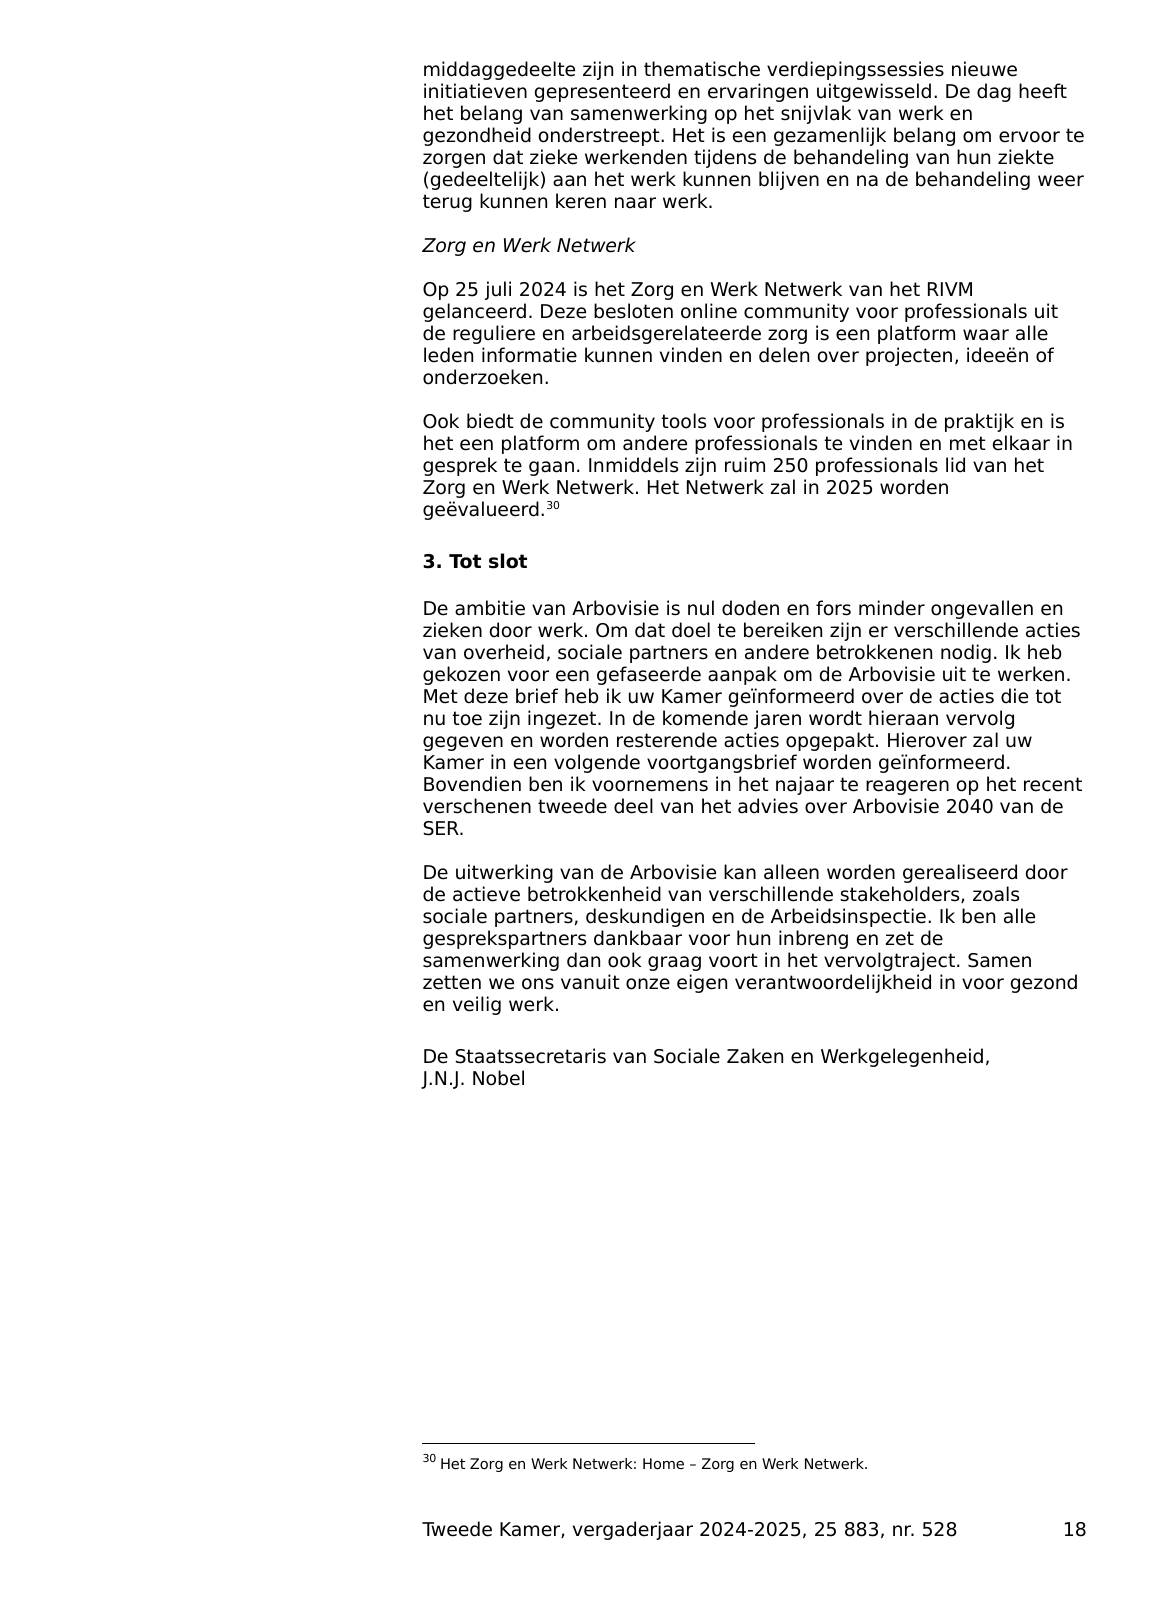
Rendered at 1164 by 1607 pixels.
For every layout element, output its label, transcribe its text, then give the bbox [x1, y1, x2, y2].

text middaggedeelte zijn in thematische verdiepingssessies nieuwe initiatieven gepresenteerd en ervaringen uitgewisseld. De dag heeft het belang van samenwerking op het snijvlak van werk en gezondheid onderstreept. Het is een gezamenlijk belang om ervoor te zorgen dat zieke werkenden tijdens de behandeling van hun ziekte (gedeeltelijk) aan het werk kunnen blijven en na de behandeling weer terug kunnen keren naar werk. [422, 59, 1087, 213]
text Op 25 juli 2024 is het Zorg en Werk Netwerk van het RIVM gelanceerd. Deze besloten online community voor professionals uit de reguliere en arbeidsgerelateerde zorg is een platform waar alle leden informatie kunnen vinden en delen over projecten, ideeën of onderzoeken. [422, 279, 1087, 389]
text De Staatssecretaris van Sociale Zaken en Werkgelegenheid, J.N.J. Nobel [422, 1046, 1087, 1090]
subtitle 3. Tot slot [422, 551, 1087, 573]
text De uitwerking van de Arbovisie kan alleen worden gerealiseerd door de actieve betrokkenheid van verschillende stakeholders, zoals sociale partners, deskundigen en de Arbeidsinspectie. Ik ben alle gesprekspartners dankbaar voor hun inbreng en zet de samenwerking dan ook graag voort in het vervolgtraject. Samen zetten we ons vanuit onze eigen verantwoordelijkheid in voor gezond en veilig werk. [422, 862, 1087, 1016]
subtitle Zorg en Werk Netwerk [422, 235, 1087, 257]
text Ook biedt de community tools voor professionals in de praktijk en is het een platform om andere professionals te vinden en met elkaar in gesprek te gaan. Inmiddels zijn ruim 250 professionals lid van het Zorg en Werk Netwerk. Het Netwerk zal in 2025 worden geëvalueerd. [422, 411, 1087, 521]
text De ambitie van Arbovisie is nul doden en fors minder ongevallen en zieken door werk. Om dat doel te bereiken zijn er verschillende acties van overheid, sociale partners en andere betrokkenen nodig. Ik heb gekozen voor een gefaseerde aanpak om de Arbovisie uit te werken. Met deze brief heb ik uw Kamer geïnformeerd over de acties die tot nu toe zijn ingezet. In de komende jaren wordt hieraan vervolg gegeven en worden resterende acties opgepakt. Hierover zal uw Kamer in een volgende voortgangsbrief worden geïnformeerd. Bovendien ben ik voornemens in het najaar te reageren op het recent verschenen tweede deel van het advies over Arbovisie 2040 van de SER. [422, 598, 1087, 840]
text Het Zorg en Werk Netwerk: Home – Zorg en Werk Netwerk. [422, 1452, 1087, 1474]
